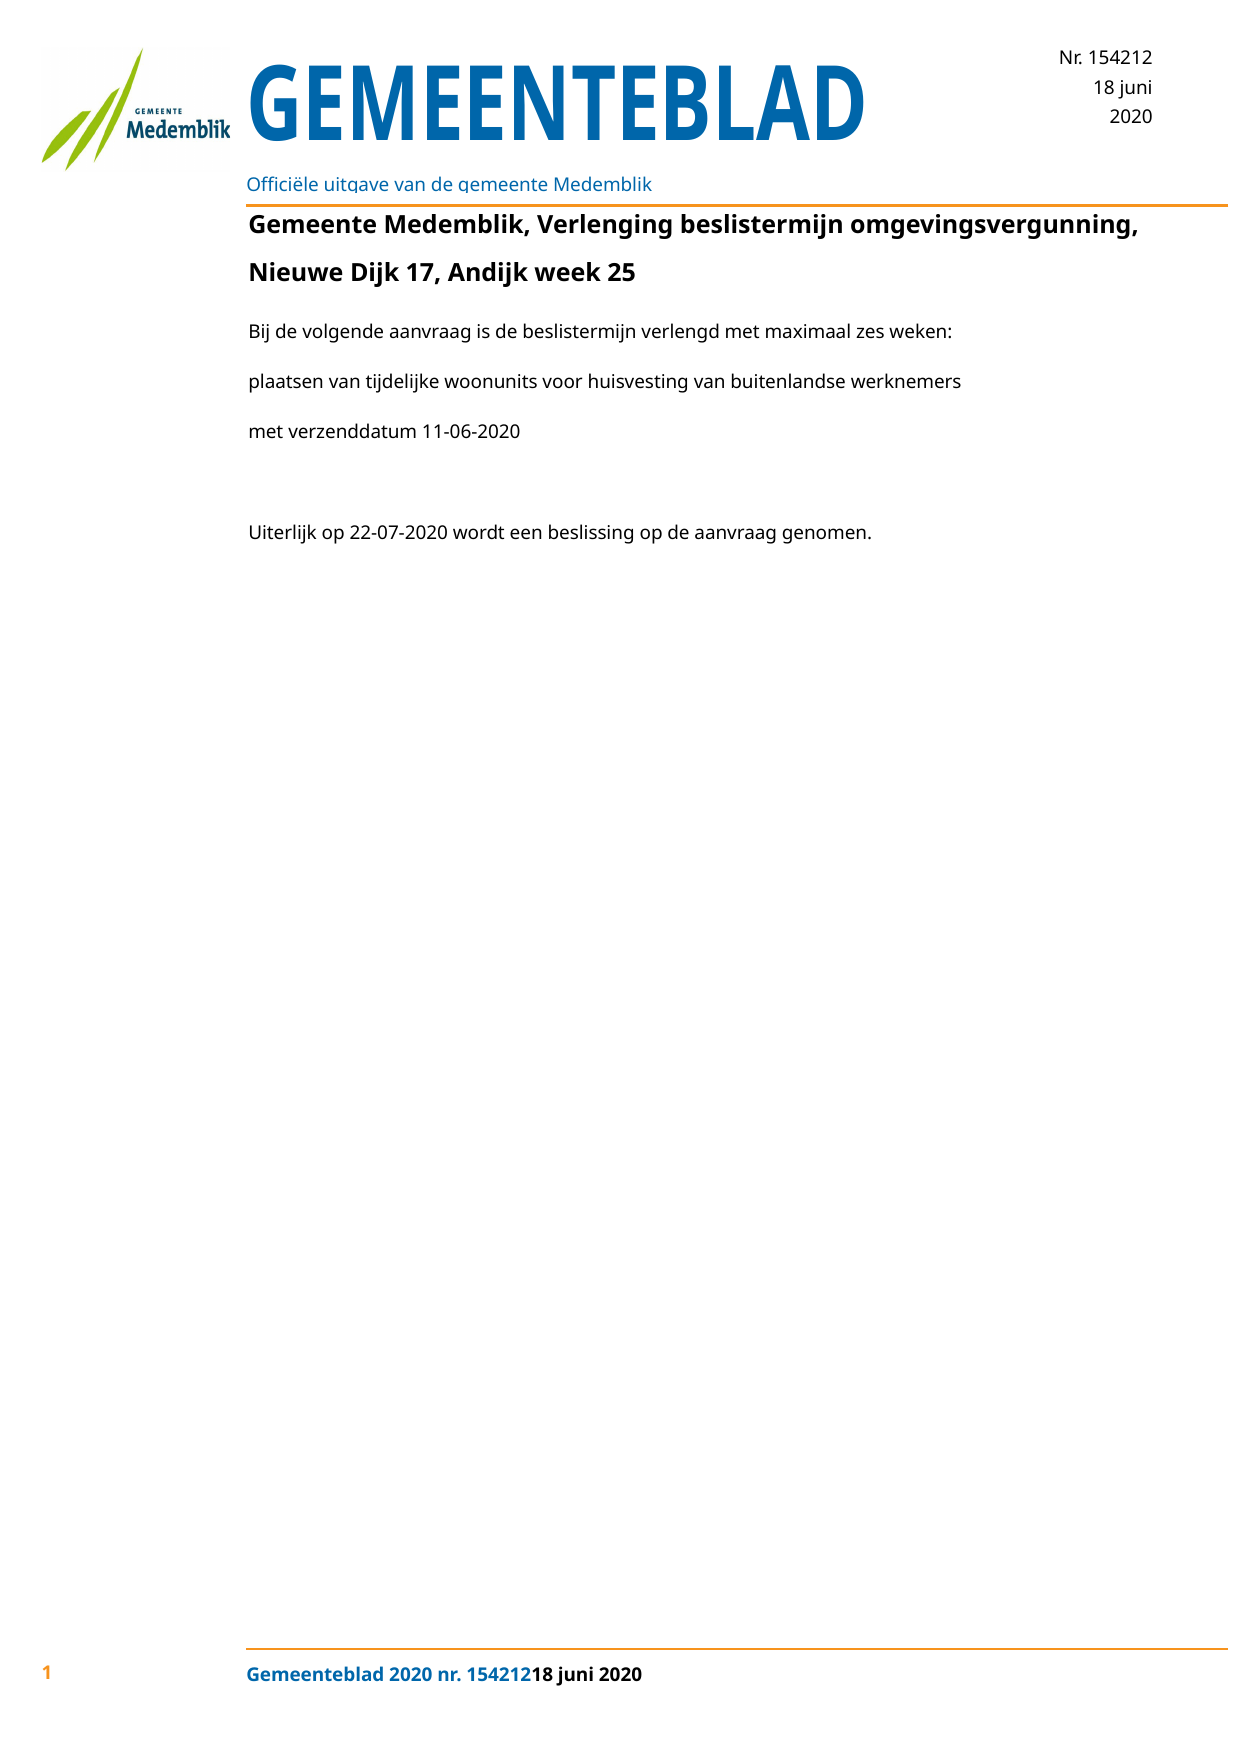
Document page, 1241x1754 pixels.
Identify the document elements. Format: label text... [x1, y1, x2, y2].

text Gemeente Medemblik, Verlenging beslistermijn omgevingsvergunning, Nieuwe Dijk 17, Andijk week 25 [248, 207, 1152, 288]
text plaatsen van tijdelijke woonunits voor huisvesting van buitenlandse werknemers [248, 368, 1152, 394]
text met verzenddatum 11-06-2020 [248, 419, 1152, 444]
picture [41, 47, 231, 172]
text Bij de volgende aanvraag is de beslistermijn verlengd met maximaal zes weken: [248, 318, 1152, 344]
text Uiterlijk op 22-07-2020 wordt een beslissing op de aanvraag genomen. [248, 519, 1152, 545]
